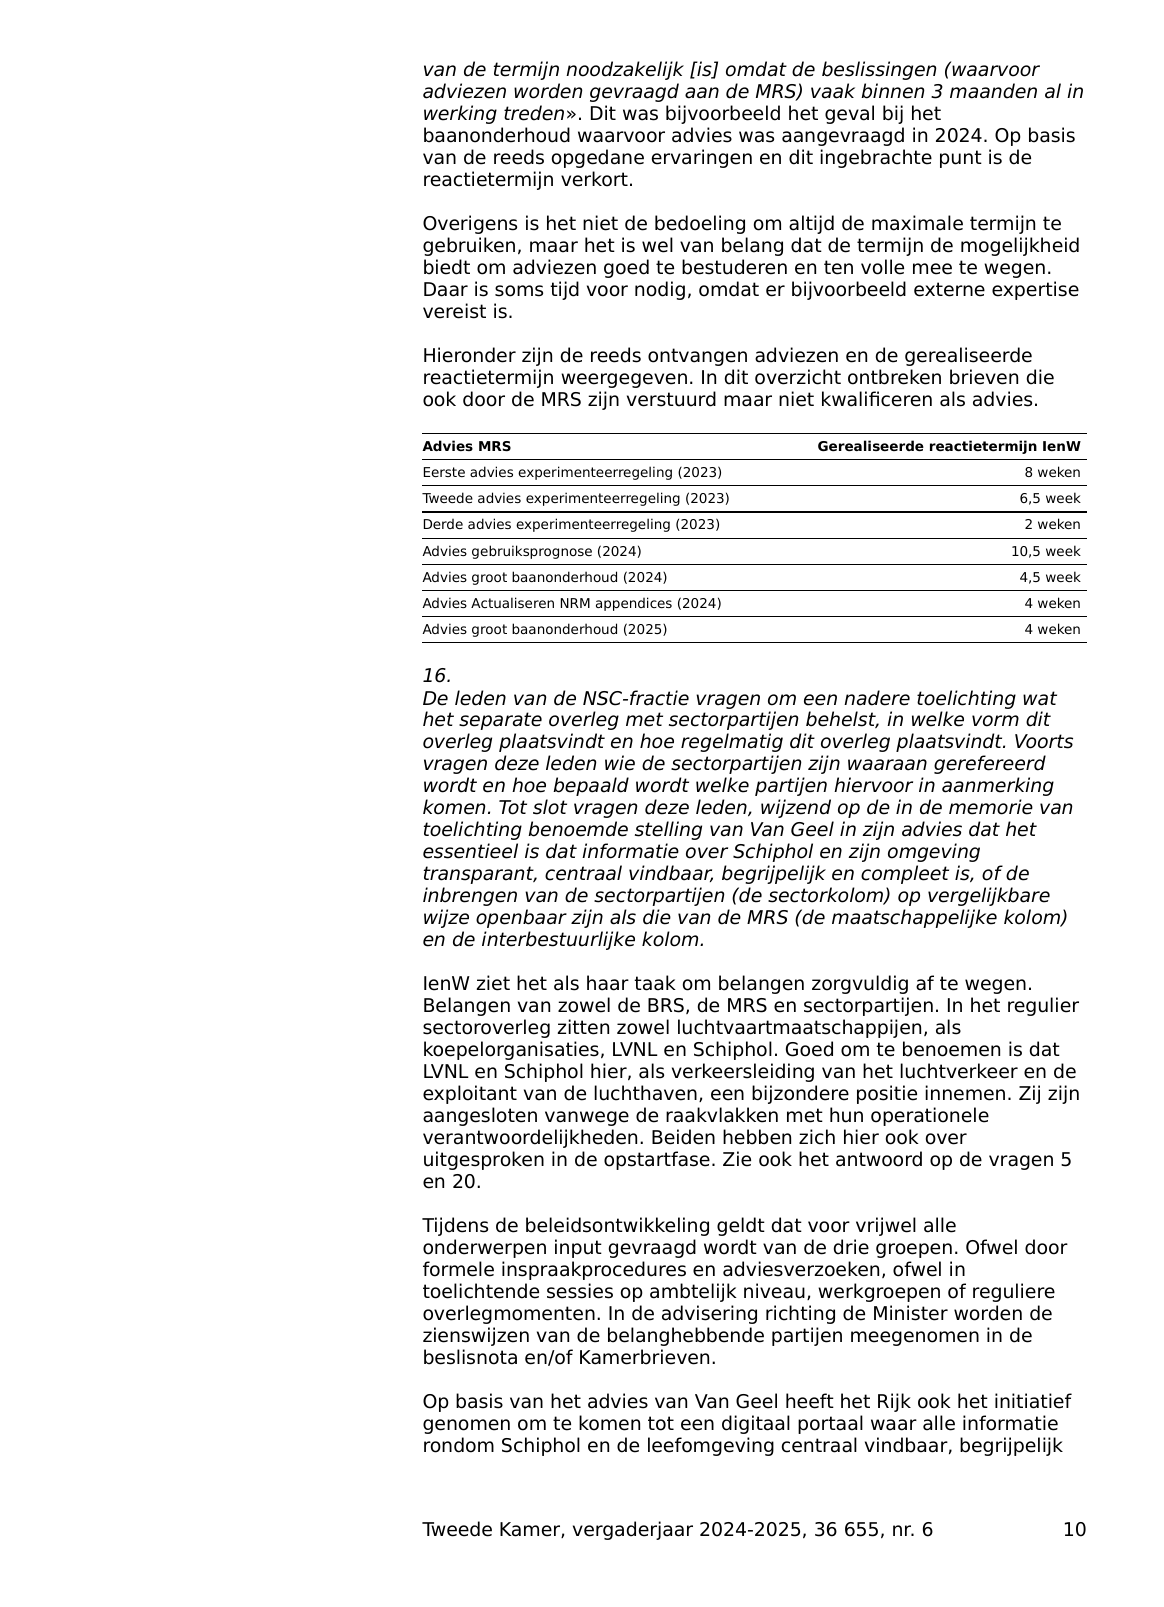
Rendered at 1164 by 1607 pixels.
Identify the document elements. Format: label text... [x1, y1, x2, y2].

table_cell 4 weken [756, 591, 1087, 616]
text van de termijn noodzakelijk [is] omdat de beslissingen (waarvoor adviezen worden gevraagd aan de MRS) vaak binnen 3 maanden al in werking treden». Dit was bijvoorbeeld het geval bij het baanonderhoud waarvoor advies was aangevraagd in 2024. Op basis van de reeds opgedane ervaringen en dit ingebrachte punt is de reactietermijn verkort. [422, 59, 1087, 191]
text De leden van de NSC-fractie vragen om een nadere toelichting wat het separate overleg met sectorpartijen behelst, in welke vorm dit overleg plaatsvindt en hoe regelmatig dit overleg plaatsvindt. Voorts vragen deze leden wie de sectorpartijen zijn waaraan gerefereerd wordt en hoe bepaald wordt welke partijen hiervoor in aanmerking komen. Tot slot vragen deze leden, wijzend op de in de memorie van toelichting benoemde stelling van Van Geel in zijn advies dat het essentieel is dat informatie over Schiphol en zijn omgeving transparant, centraal vindbaar, begrijpelijk en compleet is, of de inbrengen van de sectorpartijen (de sectorkolom) op vergelijkbare wijze openbaar zijn als die van de MRS (de maatschappelijke kolom) en de interbestuurlijke kolom. [422, 687, 1087, 951]
table_cell Advies groot baanonderhoud (2024) [422, 565, 756, 590]
table_cell Eerste advies experimenteerregeling (2023) [422, 460, 756, 485]
text Hieronder zijn de reeds ontvangen adviezen en de gerealiseerde reactietermijn weergegeven. In dit overzicht ontbreken brieven die ook door de MRS zijn verstuurd maar niet kwalificeren als advies. [422, 345, 1087, 411]
table_cell 6,5 week [756, 486, 1087, 511]
table_cell 2 weken [756, 513, 1087, 538]
table_header Gerealiseerde reactietermijn IenW [756, 434, 1087, 459]
text Tijdens de beleidsontwikkeling geldt dat voor vrijwel alle onderwerpen input gevraagd wordt van de drie groepen. Ofwel door formele inspraakprocedures en adviesverzoeken, ofwel in toelichtende sessies op ambtelijk niveau, werkgroepen of reguliere overlegmomenten. In de advisering richting de Minister worden de zienswijzen van de belanghebbende partijen meegenomen in de beslisnota en/of Kamerbrieven. [422, 1215, 1087, 1369]
table_cell Advies Actualiseren NRM appendices (2024) [422, 591, 756, 616]
table_cell 8 weken [756, 460, 1087, 485]
table_cell 4,5 week [756, 565, 1087, 590]
table_cell 4 weken [756, 617, 1087, 642]
text 16. [422, 665, 1087, 687]
table_cell Tweede advies experimenteerregeling (2023) [422, 486, 756, 511]
table_cell Derde advies experimenteerregeling (2023) [422, 513, 756, 538]
table_cell Advies groot baanonderhoud (2025) [422, 617, 756, 642]
text IenW ziet het als haar taak om belangen zorgvuldig af te wegen. Belangen van zowel de BRS, de MRS en sectorpartijen. In het regulier sectoroverleg zitten zowel luchtvaartmaatschappijen, als koepelorganisaties, LVNL en Schiphol. Goed om te benoemen is dat LVNL en Schiphol hier, als verkeersleiding van het luchtverkeer en de exploitant van de luchthaven, een bijzondere positie innemen. Zij zijn aangesloten vanwege de raakvlakken met hun operationele verantwoordelijkheden. Beiden hebben zich hier ook over uitgesproken in de opstartfase. Zie ook het antwoord op de vragen 5 en 20. [422, 973, 1087, 1193]
table_cell Advies gebruiksprognose (2024) [422, 539, 756, 564]
text Overigens is het niet de bedoeling om altijd de maximale termijn te gebruiken, maar het is wel van belang dat de termijn de mogelijkheid biedt om adviezen goed te bestuderen en ten volle mee te wegen. Daar is soms tijd voor nodig, omdat er bijvoorbeeld externe expertise vereist is. [422, 213, 1087, 323]
table_cell 10,5 week [756, 539, 1087, 564]
table_header Advies MRS [422, 434, 756, 459]
text Op basis van het advies van Van Geel heeft het Rijk ook het initiatief genomen om te komen tot een digitaal portaal waar alle informatie rondom Schiphol en de leefomgeving centraal vindbaar, begrijpelijk [422, 1391, 1087, 1457]
